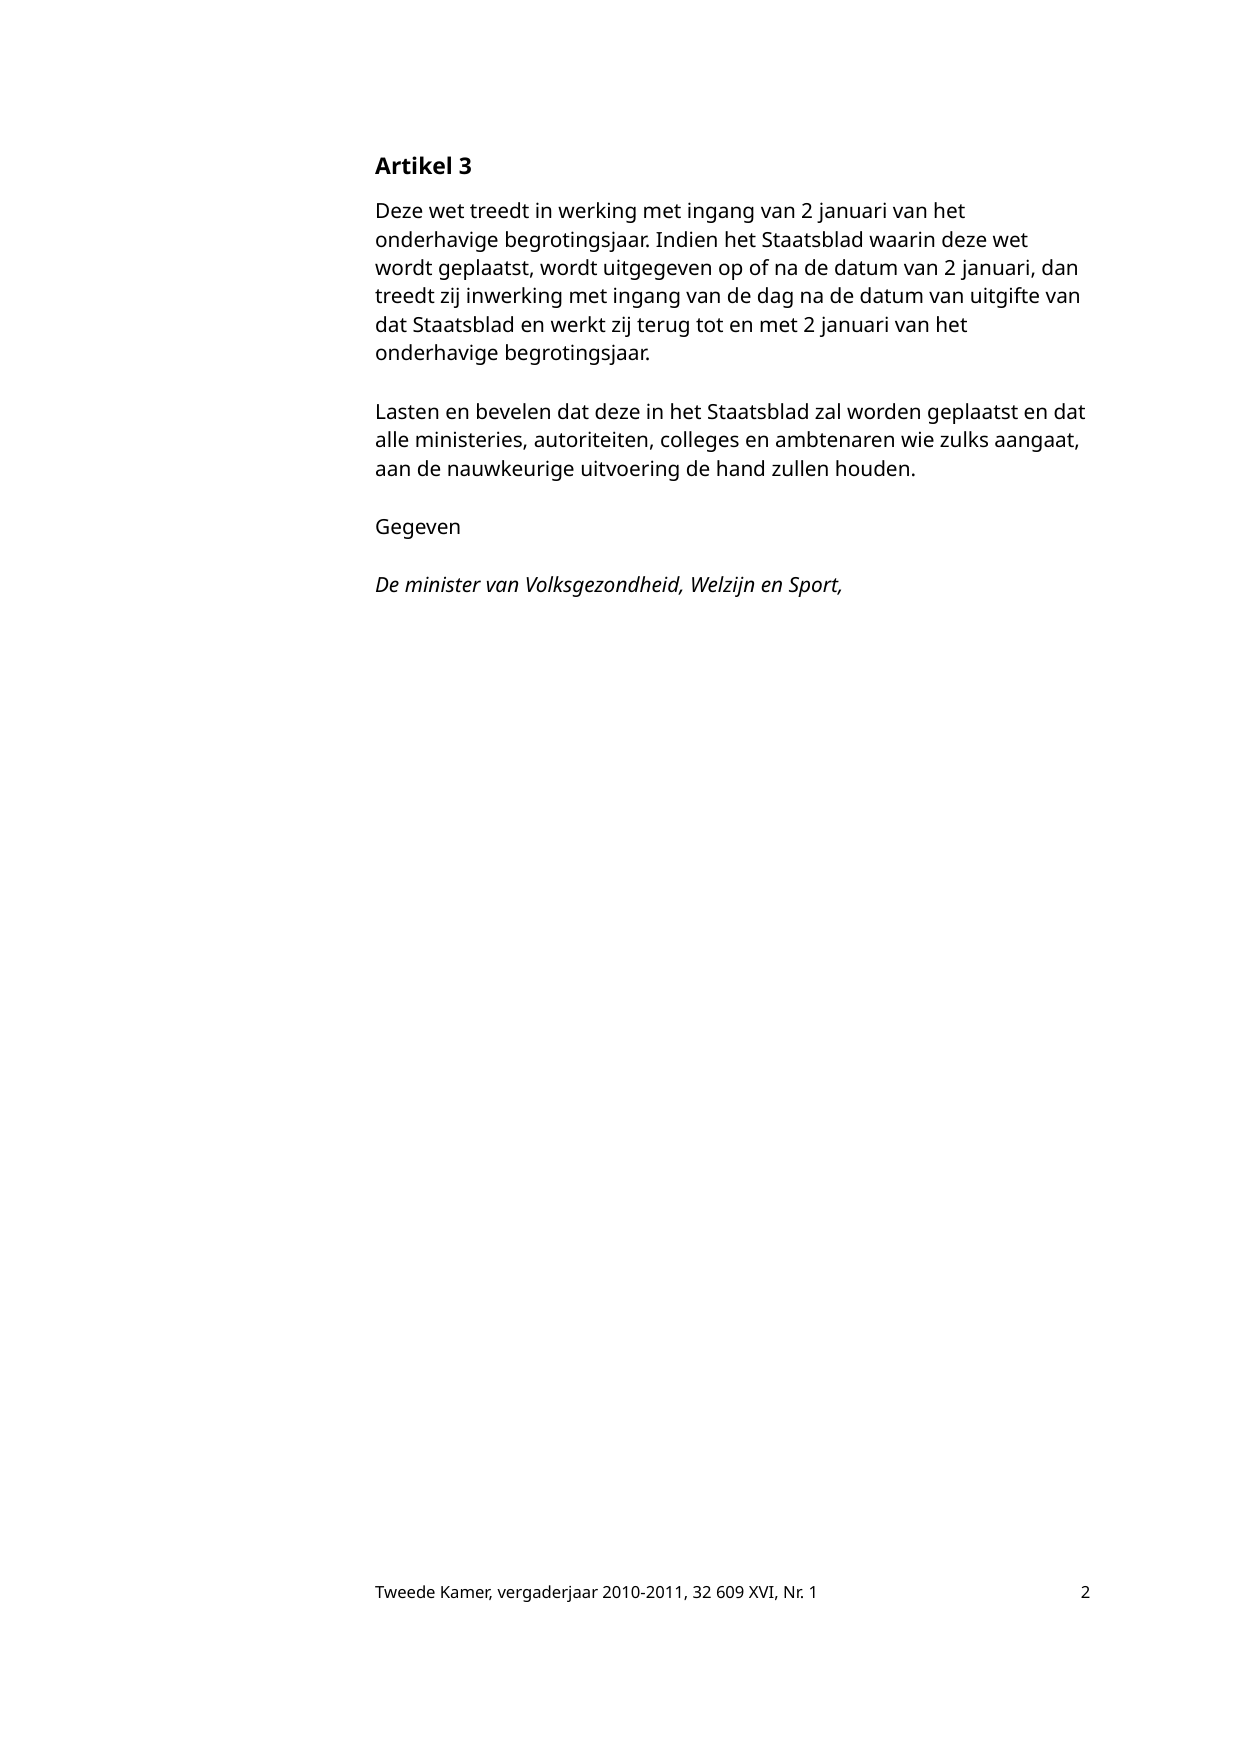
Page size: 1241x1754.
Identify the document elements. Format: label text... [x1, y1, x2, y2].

text Lasten en bevelen dat deze in het Staatsblad zal worden geplaatst en dat alle ministeries, autoriteiten, colleges en ambtenaren wie zulks aangaat, aan de nauwkeurige uitvoering de hand zullen houden. [375, 397, 1090, 482]
text De minister van Volksgezondheid, Welzijn en Sport, [375, 571, 1090, 599]
subtitle Artikel 3 [375, 150, 1090, 181]
text Deze wet treedt in werking met ingang van 2 januari van het onderhavige begrotingsjaar. Indien het Staatsblad waarin deze wet wordt geplaatst, wordt uitgegeven op of na de datum van 2 januari, dan treedt zij inwerking met ingang van de dag na de datum van uitgifte van dat Staatsblad en werkt zij terug tot en met 2 januari van het onderhavige begrotingsjaar. [375, 196, 1090, 367]
text Gegeven [375, 512, 1090, 541]
